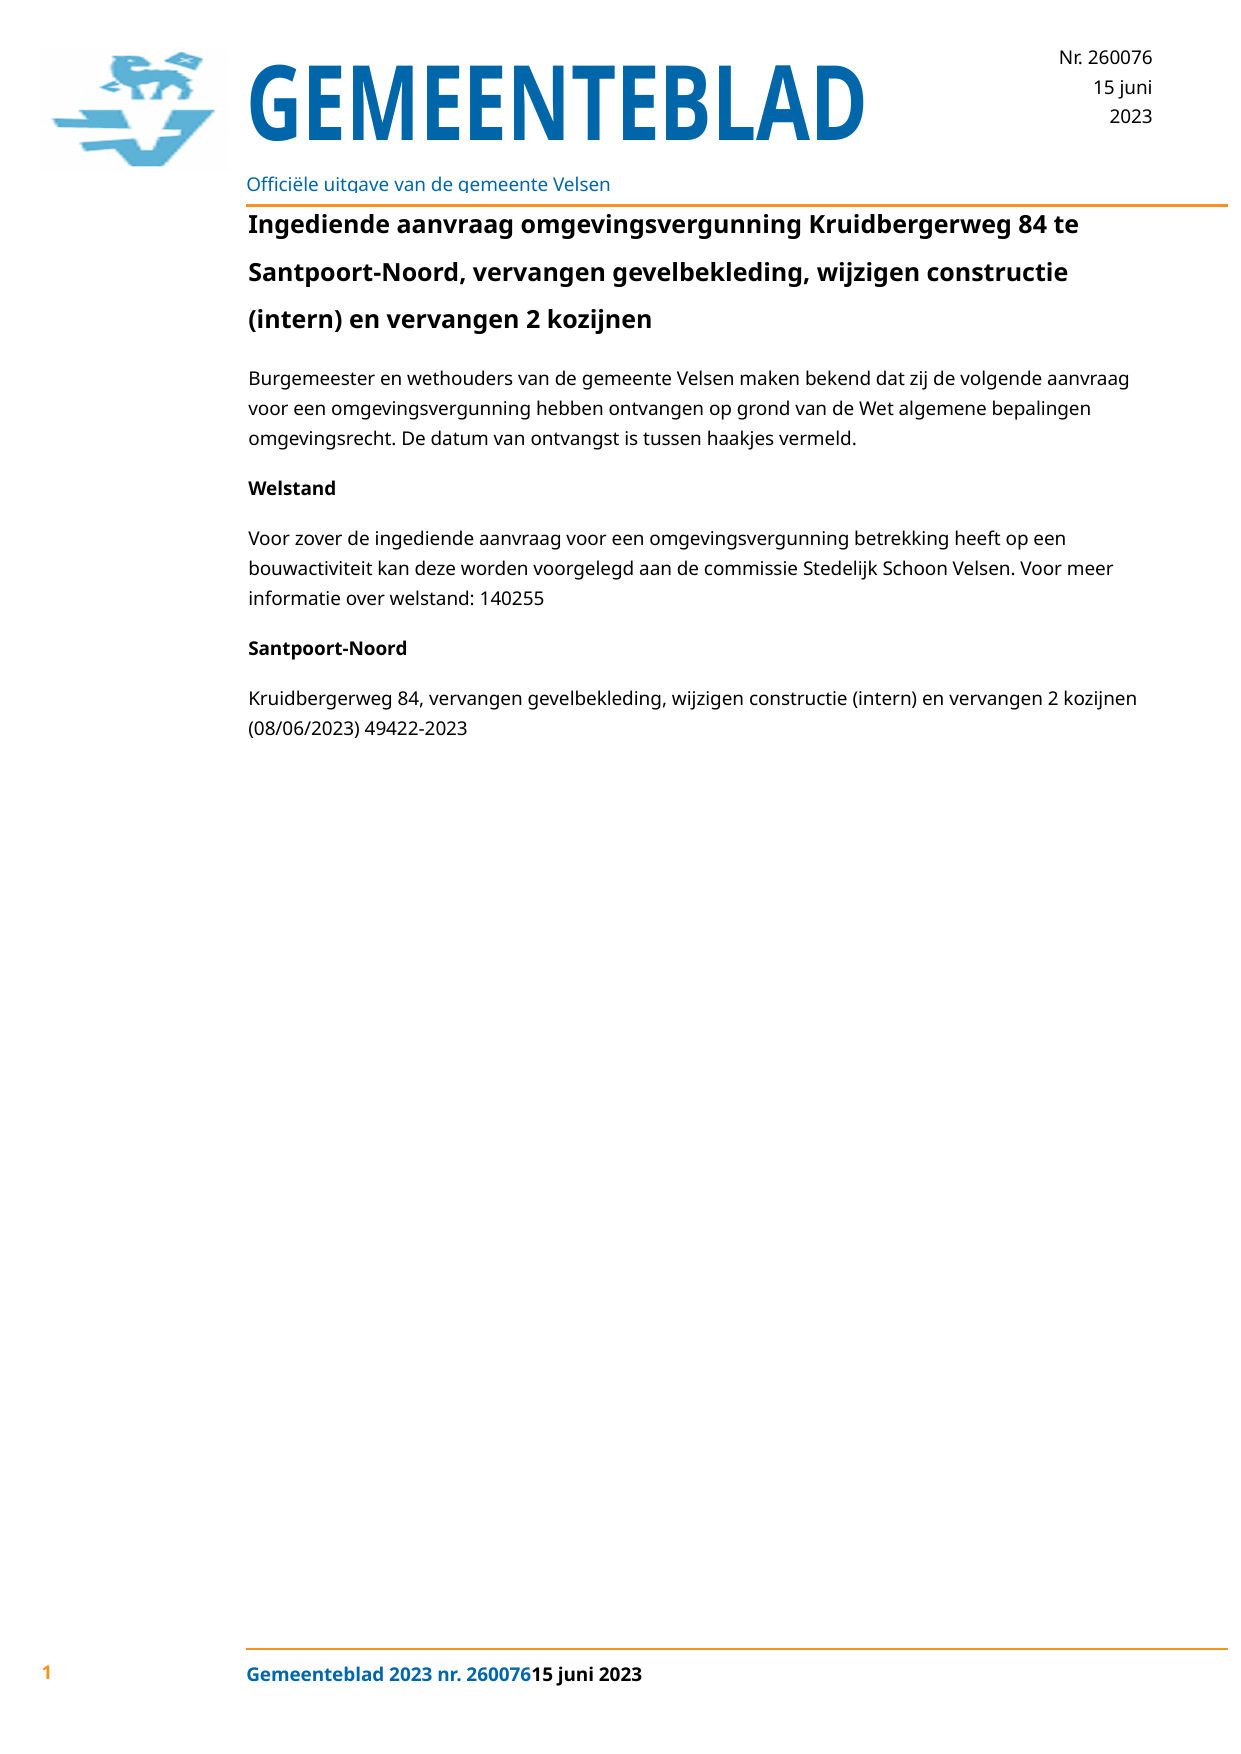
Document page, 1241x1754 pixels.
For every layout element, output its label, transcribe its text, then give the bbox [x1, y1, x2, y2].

text Welstand [248, 475, 1152, 501]
text Ingediende aanvraag omgevingsvergunning Kruidbergerweg 84 te Santpoort-Noord, vervangen gevelbekleding, wijzigen constructie (intern) en vervangen 2 kozijnen [248, 207, 1152, 336]
text Voor zover de ingediende aanvraag voor een omgevingsvergunning betrekking heeft op een bouwactiviteit kan deze worden voorgelegd aan de commissie Stedelijk Schoon Velsen. Voor meer informatie over welstand: 140255 [248, 526, 1152, 610]
text Burgemeester en wethouders van de gemeente Velsen maken bekend dat zij de volgende aanvraag voor een omgevingsvergunning hebben ontvangen op grond van de Wet algemene bepalingen omgevingsrecht. De datum van ontvangst is tussen haakjes vermeld. [248, 366, 1152, 450]
picture [41, 47, 231, 172]
text Kruidbergerweg 84, vervangen gevelbekleding, wijzigen constructie (intern) en vervangen 2 kozijnen (08/06/2023) 49422-2023 [248, 686, 1152, 741]
text Santpoort-Noord [248, 635, 1152, 661]
